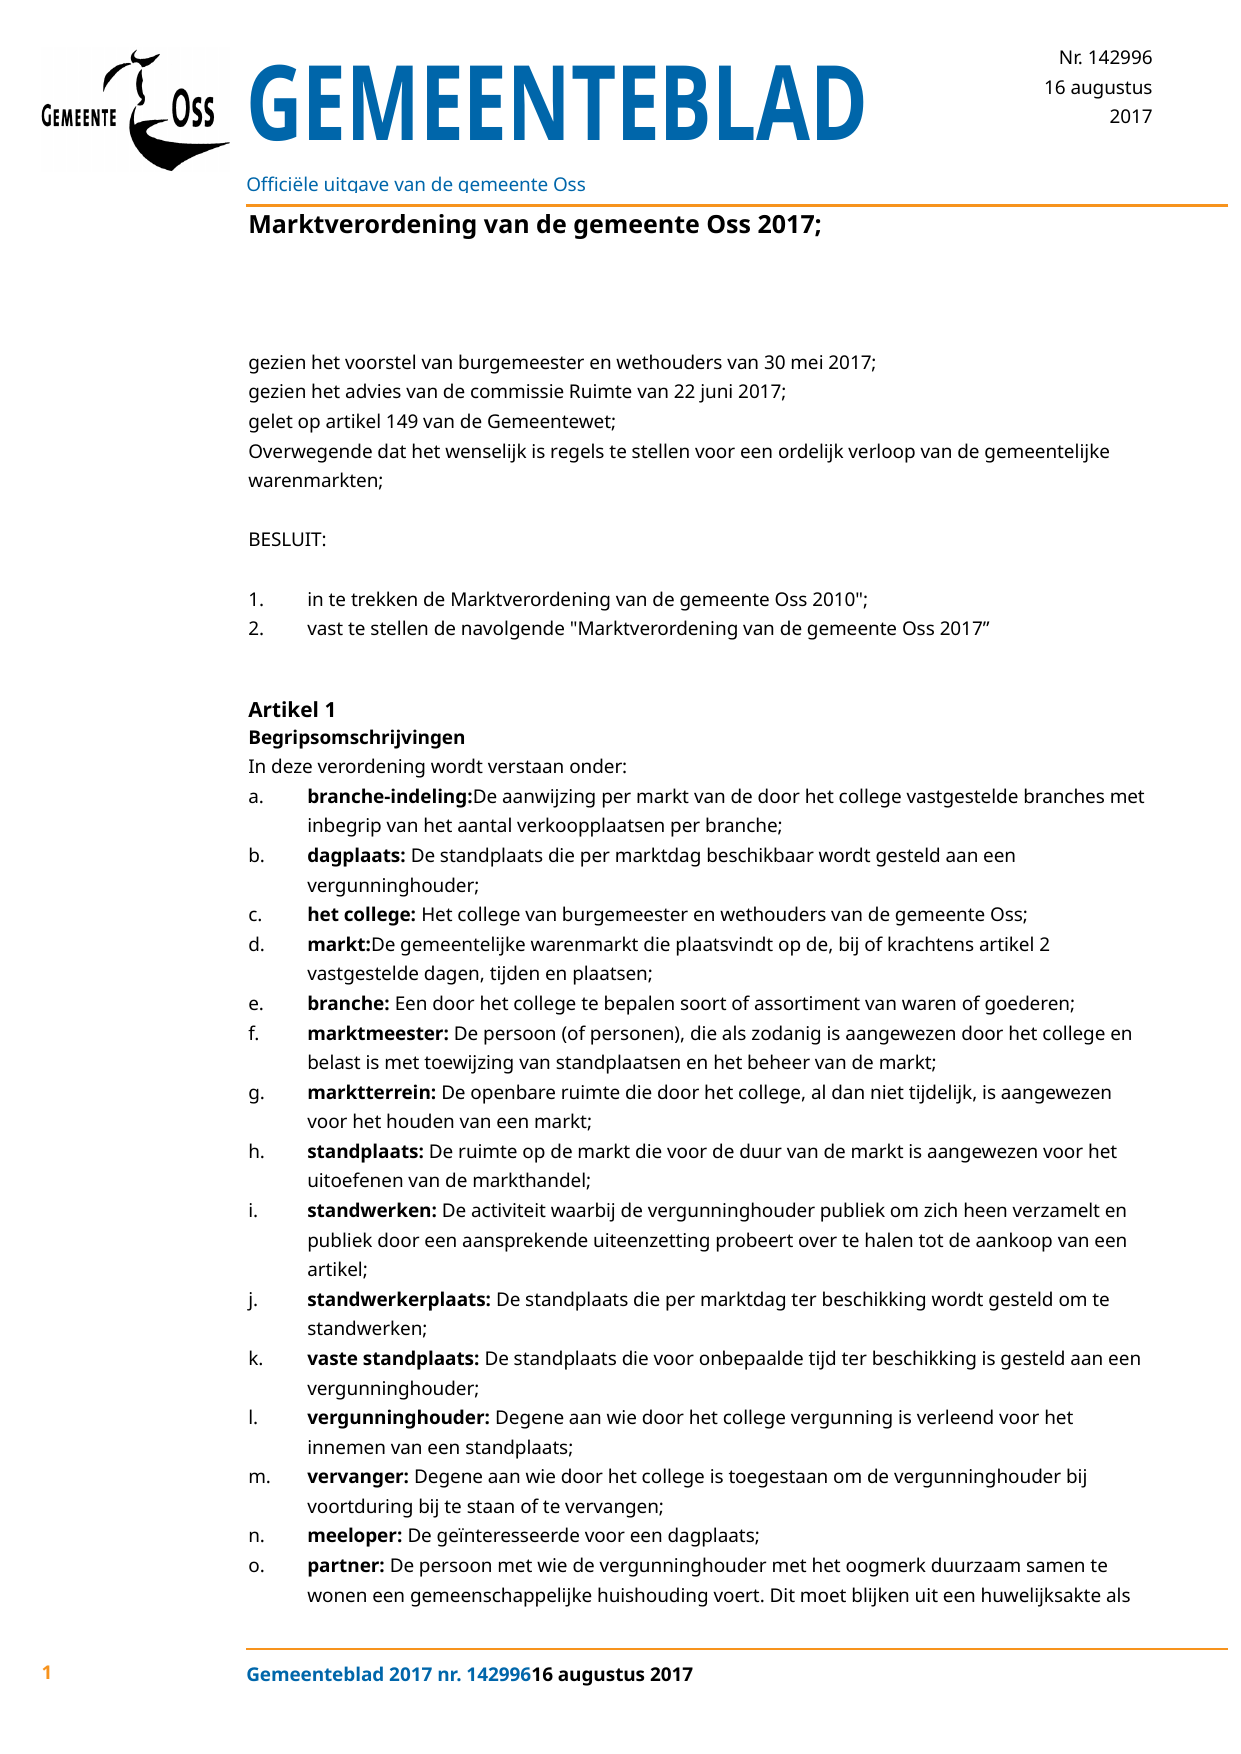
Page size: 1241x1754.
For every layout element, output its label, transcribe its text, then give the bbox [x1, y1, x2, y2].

list marktterrein: De openbare ruimte die door het college, al dan niet tijdelijk, is aangewezen voor het houden van een markt; [248, 1079, 1152, 1134]
text Overwegende dat het wenselijk is regels te stellen voor een ordelijk verloop van de gemeentelijke warenmarkten; [248, 438, 1152, 493]
text BESLUIT: [248, 527, 1152, 552]
picture [41, 47, 231, 172]
text gezien het advies van de commissie Ruimte van 22 juni 2017; [248, 379, 1152, 404]
list partner: De persoon met wie de vergunninghouder met het oogmerk duurzaam samen te wonen een gemeenschappelijke huishouding voert. Dit moet blijken uit een huwelijksakte als [248, 1552, 1152, 1607]
list in te trekken de Marktverordening van de gemeente Oss 2010"; [248, 586, 1152, 612]
list branche-indeling:De aanwijzing per markt van de door het college vastgestelde branches met inbegrip van het aantal verkoopplaatsen per branche; [248, 783, 1152, 838]
list vergunninghouder: Degene aan wie door het college vergunning is verleend voor het innemen van een standplaats; [248, 1404, 1152, 1459]
text In deze verordening wordt verstaan onder: [248, 753, 1152, 779]
list meeloper: De geïnteresseerde voor een dagplaats; [248, 1523, 1152, 1548]
list vervanger: Degene aan wie door het college is toegestaan om de vergunninghouder bij voortduring bij te staan of te vervangen; [248, 1463, 1152, 1519]
text Begripsomschrijvingen [248, 724, 1152, 749]
list vast te stellen de navolgende "Marktverordening van de gemeente Oss 2017” [248, 615, 1152, 641]
text gezien het voorstel van burgemeester en wethouders van 30 mei 2017; [248, 349, 1152, 375]
list vaste standplaats: De standplaats die voor onbepaalde tijd ter beschikking is gesteld aan een vergunninghouder; [248, 1345, 1152, 1400]
list dagplaats: De standplaats die per marktdag beschikbaar wordt gesteld aan een vergunninghouder; [248, 842, 1152, 897]
list branche: Een door het college te bepalen soort of assortiment van waren of goederen; [248, 990, 1152, 1016]
list standplaats: De ruimte op de markt die voor de duur van de markt is aangewezen voor het uitoefenen van de markthandel; [248, 1138, 1152, 1193]
text gelet op artikel 149 van de Gemeentewet; [248, 408, 1152, 434]
list marktmeester: De persoon (of personen), die als zodanig is aangewezen door het college en belast is met toewijzing van standplaatsen en het beheer van de markt; [248, 1020, 1152, 1075]
text Marktverordening van de gemeente Oss 2017; [248, 207, 1152, 241]
list standwerkerplaats: De standplaats die per marktdag ter beschikking wordt gesteld om te standwerken; [248, 1286, 1152, 1341]
text Artikel 1 [248, 695, 1152, 724]
list het college: Het college van burgemeester en wethouders van de gemeente Oss; [248, 901, 1152, 927]
list markt:De gemeentelijke warenmarkt die plaatsvindt op de, bij of krachtens artikel 2 vastgestelde dagen, tijden en plaatsen; [248, 931, 1152, 986]
list standwerken: De activiteit waarbij de vergunninghouder publiek om zich heen verzamelt en publiek door een aansprekende uiteenzetting probeert over te halen tot de aankoop van een artikel; [248, 1197, 1152, 1282]
